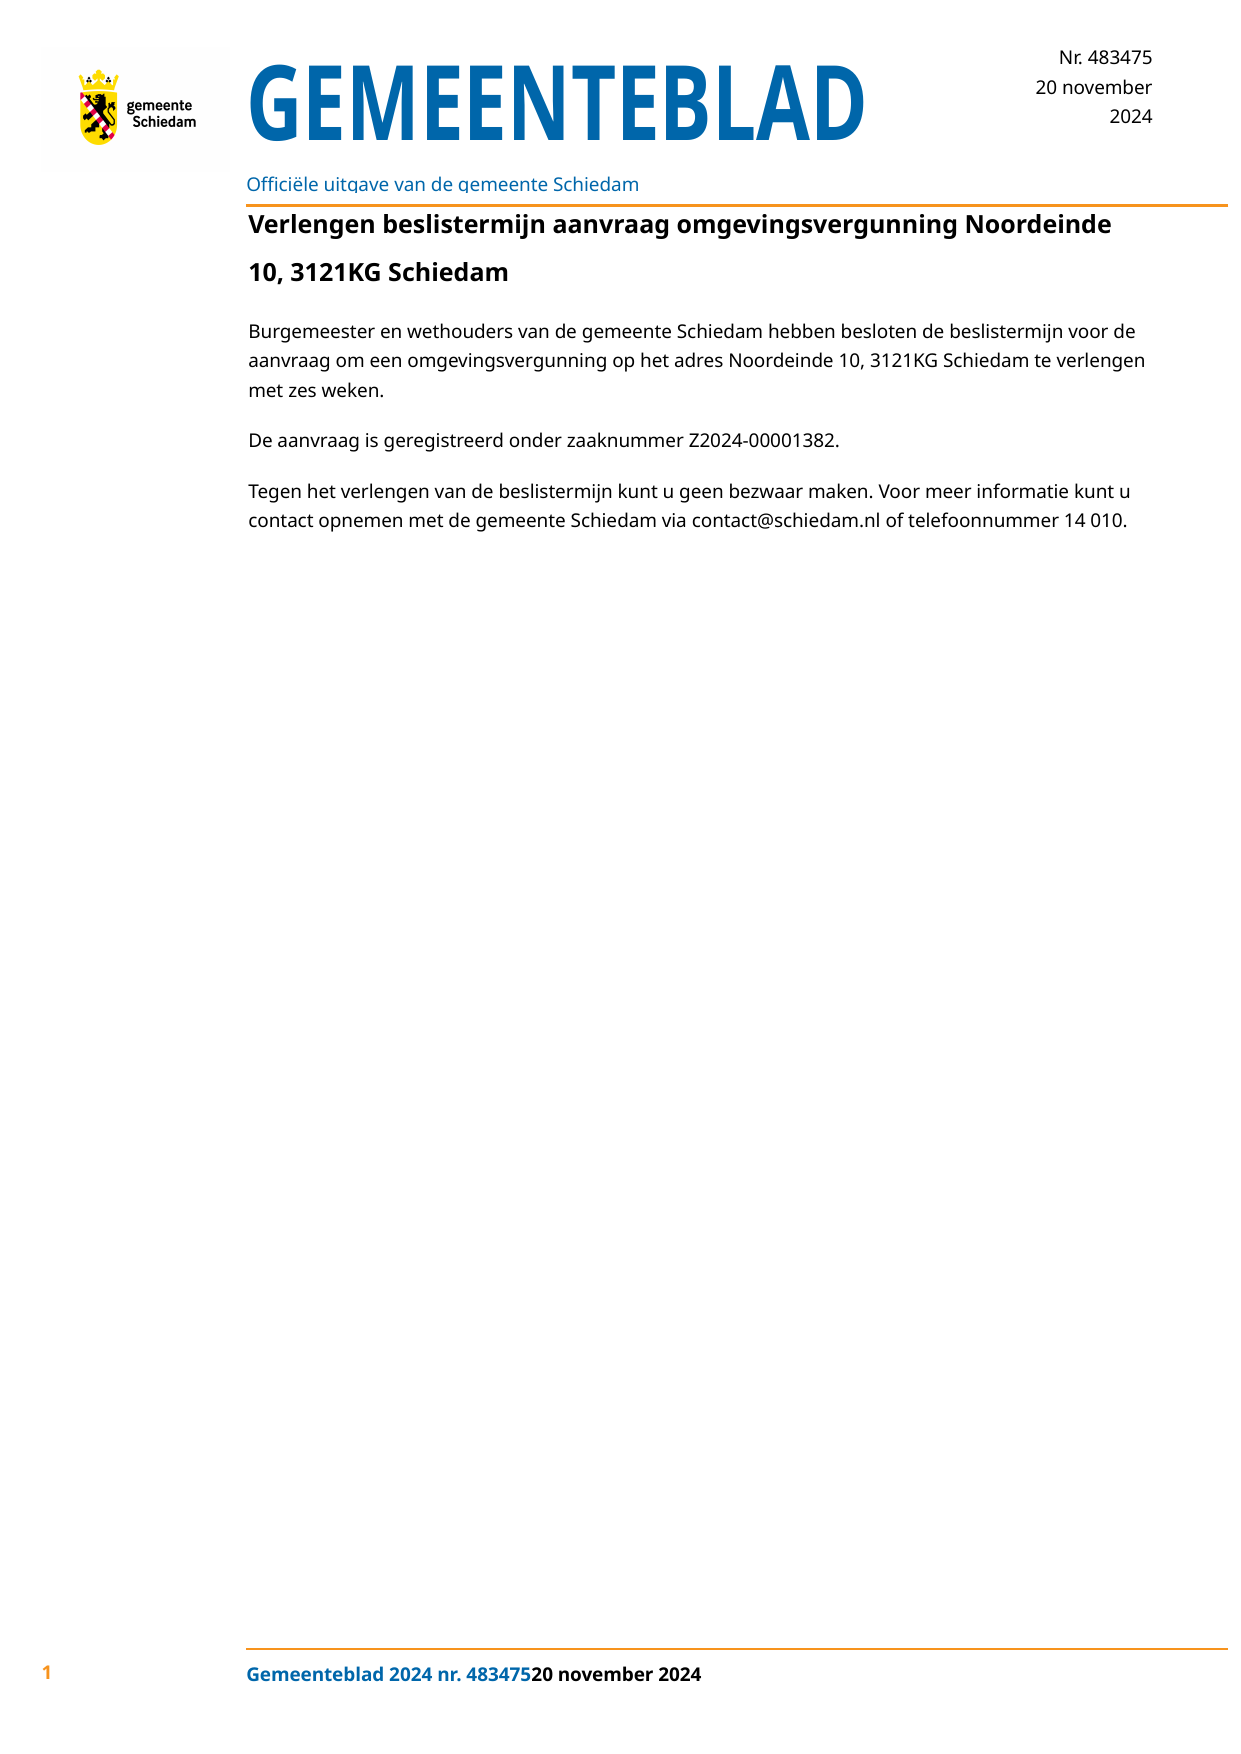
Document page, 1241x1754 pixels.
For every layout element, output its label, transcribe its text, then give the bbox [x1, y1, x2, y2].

picture [41, 47, 231, 172]
text Tegen het verlengen van de beslistermijn kunt u geen bezwaar maken. Voor meer informatie kunt u contact opnemen met de gemeente Schiedam via contact@schiedam.nl of telefoonnummer 14 010. [248, 478, 1152, 533]
text De aanvraag is geregistreerd onder zaaknummer Z2024-00001382. [248, 427, 1152, 453]
text Verlengen beslistermijn aanvraag omgevingsvergunning Noordeinde 10, 3121KG Schiedam [248, 207, 1152, 288]
text Burgemeester en wethouders van de gemeente Schiedam hebben besloten de beslistermijn voor de aanvraag om een omgevingsvergunning op het adres Noordeinde 10, 3121KG Schiedam te verlengen met zes weken. [248, 318, 1152, 403]
